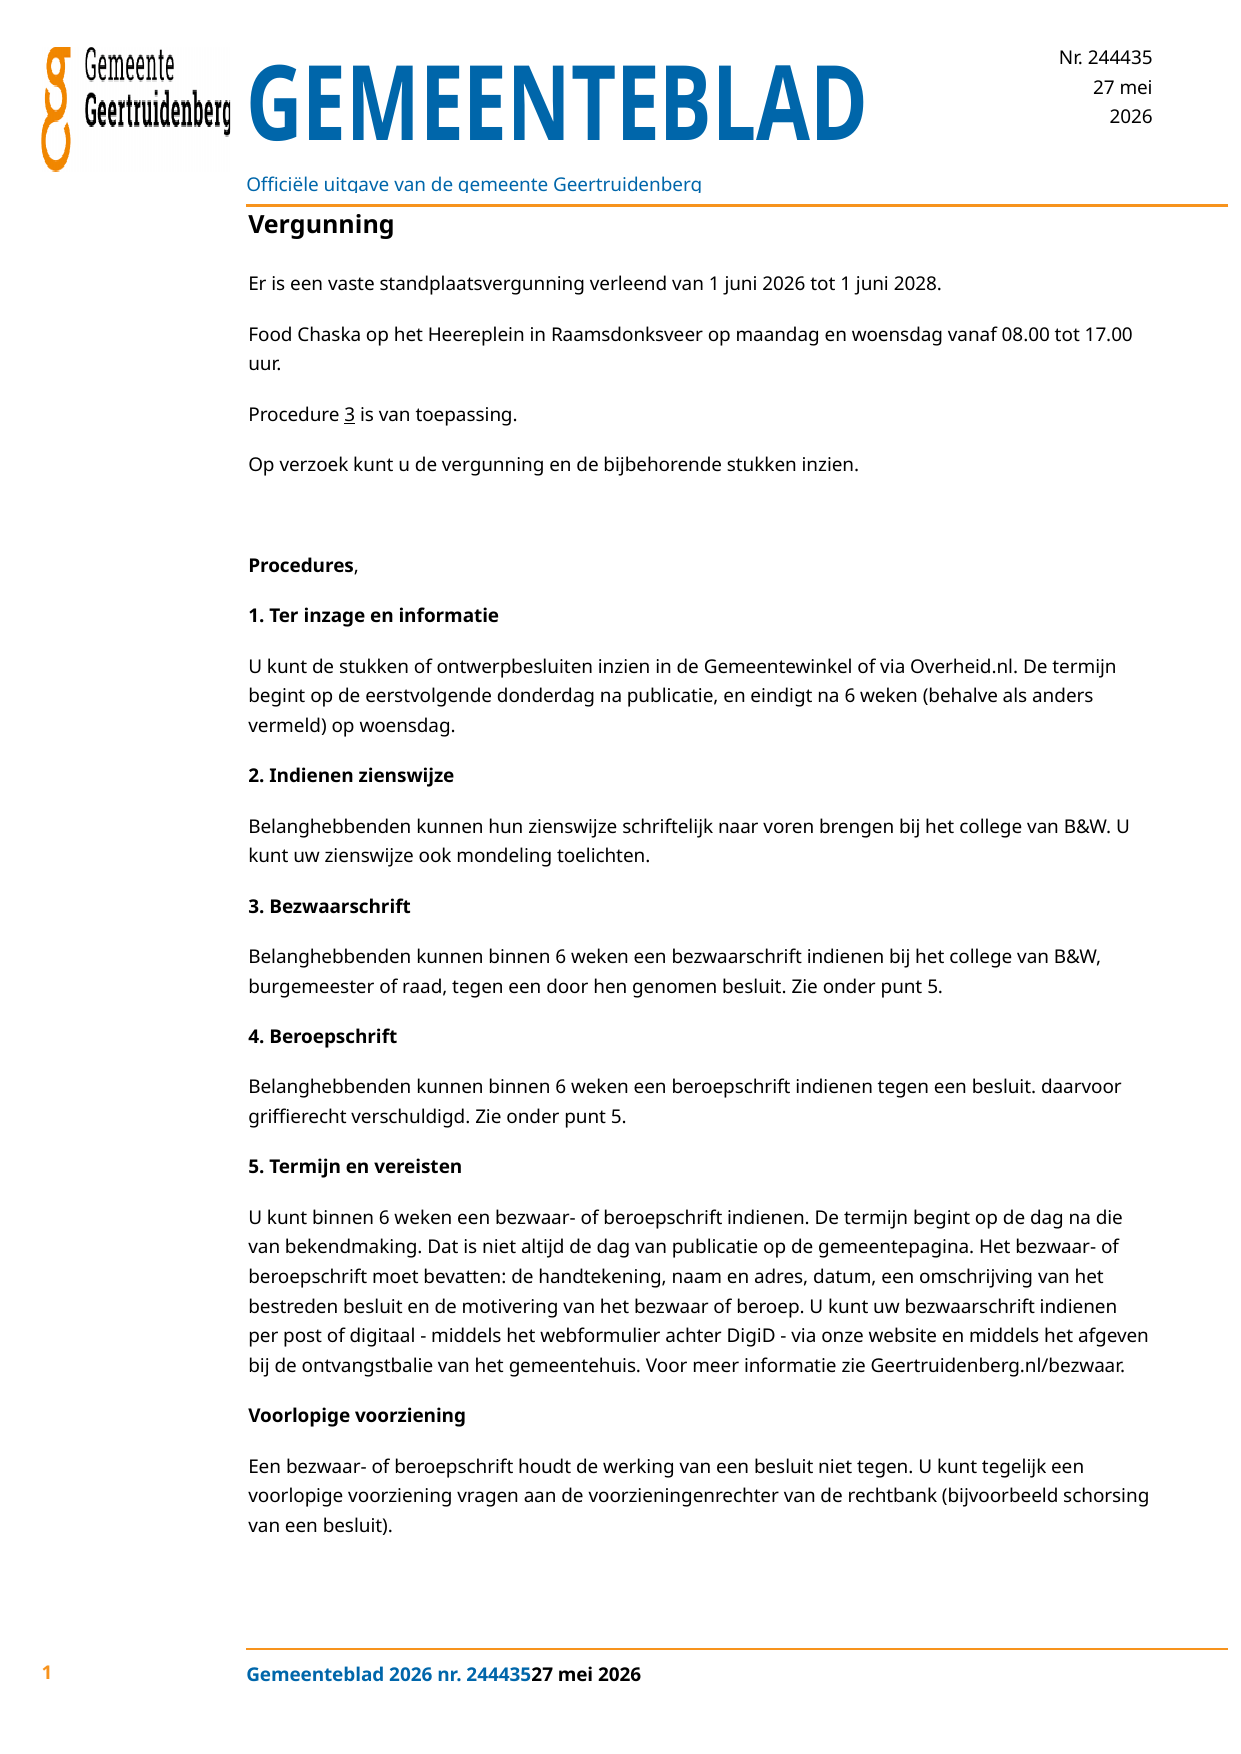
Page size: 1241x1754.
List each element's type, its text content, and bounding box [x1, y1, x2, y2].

text Op verzoek kunt u de vergunning en de bijbehorende stukken inzien. [248, 451, 1152, 477]
text Belanghebbenden kunnen hun zienswijze schriftelijk naar voren brengen bij het college van B&W. U kunt uw zienswijze ook mondeling toelichten. [248, 813, 1152, 868]
text Belanghebbenden kunnen binnen 6 weken een beroepschrift indienen tegen een besluit. daarvoor griffierecht verschuldigd. Zie onder punt 5. [248, 1074, 1152, 1129]
picture [41, 47, 231, 172]
text 1. Ter inzage en informatie [248, 602, 1152, 628]
text 2. Indienen zienswijze [248, 762, 1152, 788]
text 4. Beroepschrift [248, 1023, 1152, 1049]
text Er is een vaste standplaatsvergunning verleend van 1 juni 2026 tot 1 juni 2028. [248, 270, 1152, 296]
text 3. Bezwaarschrift [248, 893, 1152, 918]
text Voorlopige voorziening [248, 1402, 1152, 1428]
text U kunt de stukken of ontwerpbesluiten inzien in de Gemeentewinkel of via Overheid.nl. De termijn begint op de eerstvolgende donderdag na publicatie, en eindigt na 6 weken (behalve als anders vermeld) op woensdag. [248, 653, 1152, 738]
text Belanghebbenden kunnen binnen 6 weken een bezwaarschrift indienen bij het college van B&W, burgemeester of raad, tegen een door hen genomen besluit. Zie onder punt 5. [248, 943, 1152, 998]
text Een bezwaar- of beroepschrift houdt de werking van een besluit niet tegen. U kunt tegelijk een voorlopige voorziening vragen aan de voorzieningenrechter van de rechtbank (bijvoorbeeld schorsing van een besluit). [248, 1453, 1152, 1538]
text Procedures, [248, 552, 1152, 578]
text U kunt binnen 6 weken een bezwaar- of beroepschrift indienen. De termijn begint op de dag na die van bekendmaking. Dat is niet altijd de dag van publicatie op de gemeentepagina. Het bezwaar- of beroepschrift moet bevatten: de handtekening, naam en adres, datum, een omschrijving van het bestreden besluit en de motivering van het bezwaar of beroep. U kunt uw bezwaarschrift indienen per post of digitaal - middels het webformulier achter DigiD - via onze website en middels het afgeven bij de ontvangstbalie van het gemeentehuis. Voor meer informatie zie Geertruidenberg.nl/bezwaar. [248, 1204, 1152, 1378]
text Procedure 3 is van toepassing. [248, 401, 1152, 426]
text Food Chaska op het Heereplein in Raamsdonksveer op maandag en woensdag vanaf 08.00 tot 17.00 uur. [248, 321, 1152, 376]
text 5. Termijn en vereisten [248, 1154, 1152, 1179]
text Vergunning [248, 207, 1152, 241]
